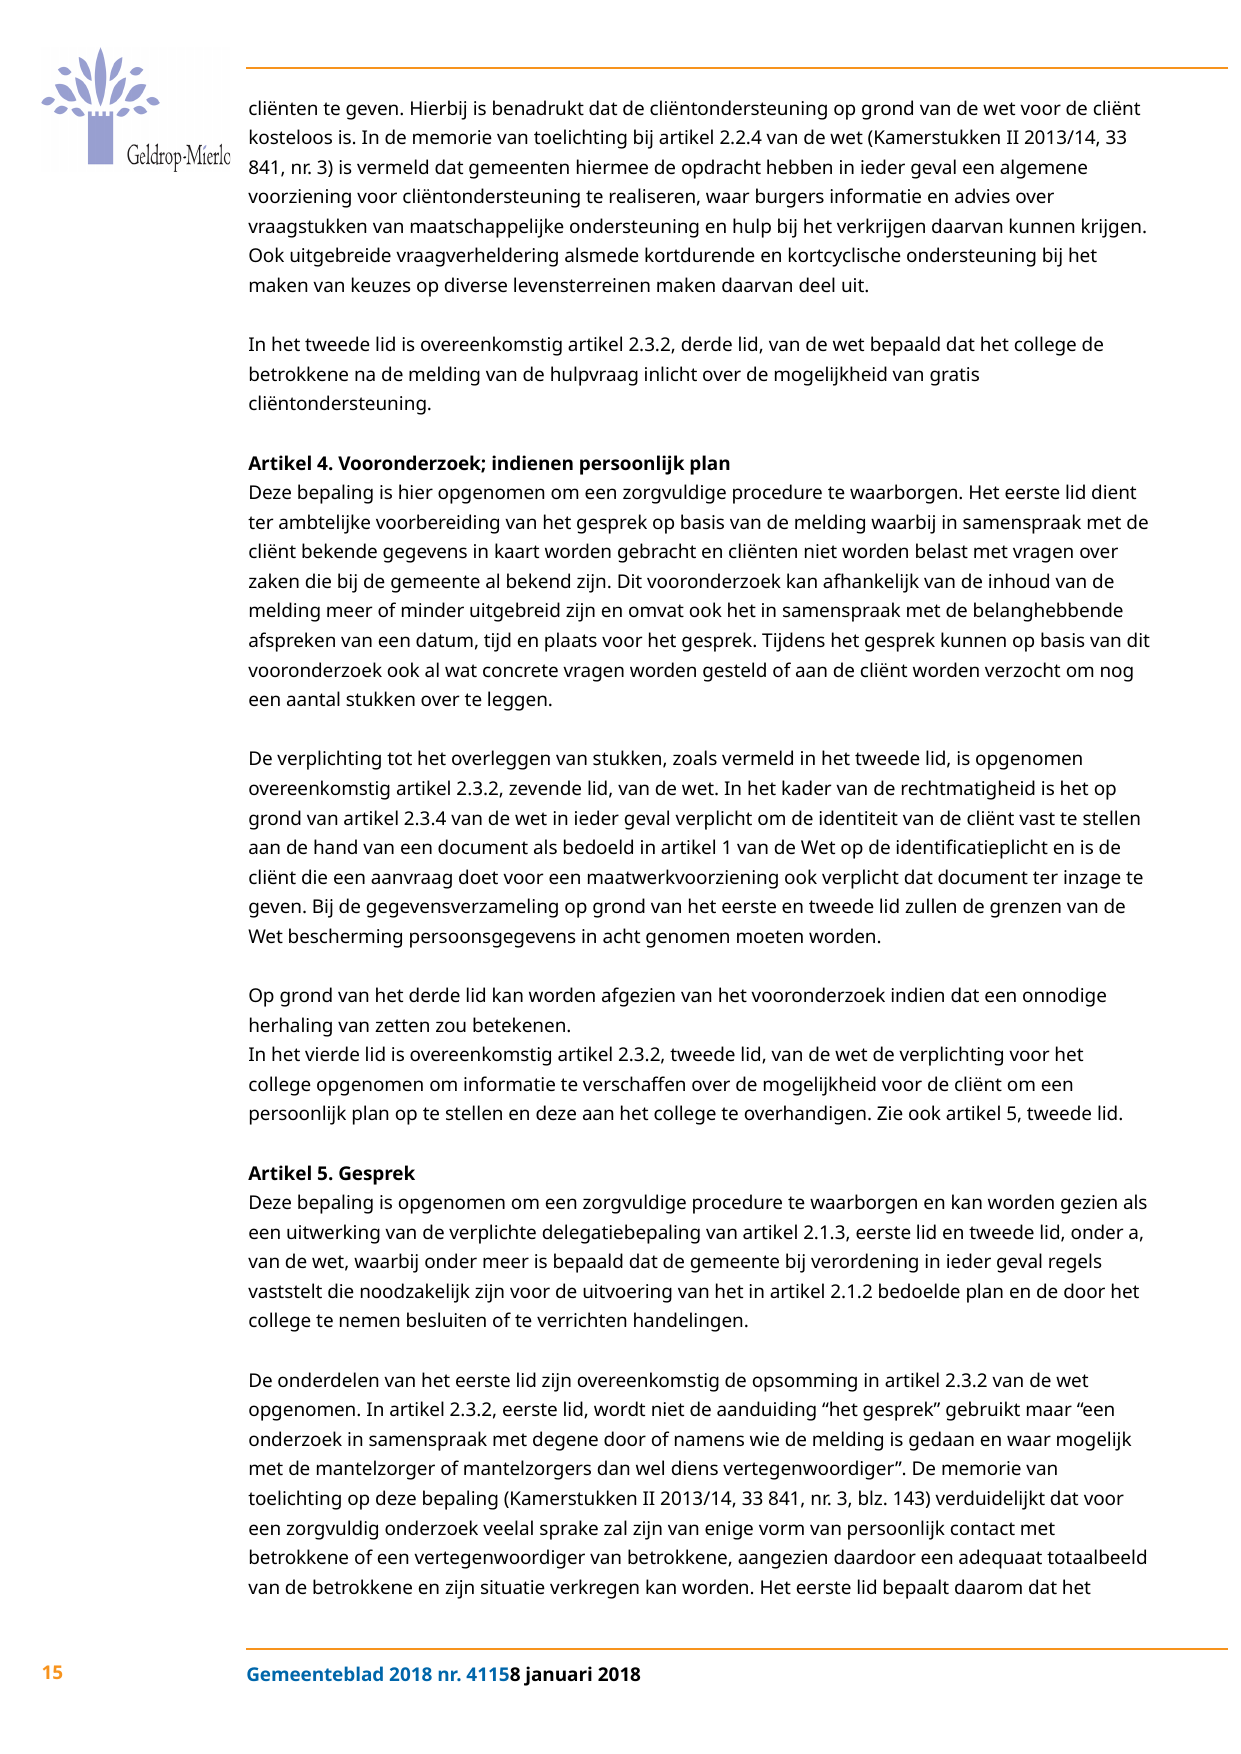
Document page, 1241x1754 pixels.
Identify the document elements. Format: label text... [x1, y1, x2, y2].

text Artikel 4. Vooronderzoek; indienen persoonlijk plan [248, 450, 1152, 476]
text In het tweede lid is overeenkomstig artikel 2.3.2, derde lid, van de wet bepaald dat het college de betrokkene na de melding van de hulpvraag inlicht over de mogelijkheid van gratis cliëntondersteuning. [248, 331, 1152, 416]
text In het vierde lid is overeenkomstig artikel 2.3.2, tweede lid, van de wet de verplichting voor het college opgenomen om informatie te verschaffen over de mogelijkheid voor de cliënt om een persoonlijk plan op te stellen en deze aan het college te overhandigen. Zie ook artikel 5, tweede lid. [248, 1041, 1152, 1126]
picture [41, 47, 231, 172]
text Deze bepaling is opgenomen om een zorgvuldige procedure te waarborgen en kan worden gezien als een uitwerking van de verplichte delegatiebepaling van artikel 2.1.3, eerste lid en tweede lid, onder a, van de wet, waarbij onder meer is bepaald dat de gemeente bij verordening in ieder geval regels vaststelt die noodzakelijk zijn voor de uitvoering van het in artikel 2.1.2 bedoelde plan en de door het college te nemen besluiten of te verrichten handelingen. [248, 1189, 1152, 1333]
text De verplichting tot het overleggen van stukken, zoals vermeld in het tweede lid, is opgenomen overeenkomstig artikel 2.3.2, zevende lid, van de wet. In het kader van de rechtmatigheid is het op grond van artikel 2.3.4 van de wet in ieder geval verplicht om de identiteit van de cliënt vast te stellen aan de hand van een document als bedoeld in artikel 1 van de Wet op de identificatieplicht en is de cliënt die een aanvraag doet voor een maatwerkvoorziening ook verplicht dat document ter inzage te geven. Bij de gegevensverzameling op grond van het eerste en tweede lid zullen de grenzen van de Wet bescherming persoonsgegevens in acht genomen moeten worden. [248, 746, 1152, 949]
text cliënten te geven. Hierbij is benadrukt dat de cliëntondersteuning op grond van de wet voor de cliënt kosteloos is. In de memorie van toelichting bij artikel 2.2.4 van de wet (Kamerstukken II 2013/14, 33 841, nr. 3) is vermeld dat gemeenten hiermee de opdracht hebben in ieder geval een algemene voorziening voor cliëntondersteuning te realiseren, waar burgers informatie en advies over vraagstukken van maatschappelijke ondersteuning en hulp bij het verkrijgen daarvan kunnen krijgen. Ook uitgebreide vraagverheldering alsmede kortdurende en kortcyclische ondersteuning bij het maken van keuzes op diverse levensterreinen maken daarvan deel uit. [248, 95, 1152, 298]
text Op grond van het derde lid kan worden afgezien van het vooronderzoek indien dat een onnodige herhaling van zetten zou betekenen. [248, 982, 1152, 1038]
text Deze bepaling is hier opgenomen om een zorgvuldige procedure te waarborgen. Het eerste lid dient ter ambtelijke voorbereiding van het gesprek op basis van de melding waarbij in samenspraak met de cliënt bekende gegevens in kaart worden gebracht en cliënten niet worden belast met vragen over zaken die bij de gemeente al bekend zijn. Dit vooronderzoek kan afhankelijk van de inhoud van de melding meer of minder uitgebreid zijn en omvat ook het in samenspraak met de belanghebbende afspreken van een datum, tijd en plaats voor het gesprek. Tijdens het gesprek kunnen op basis van dit vooronderzoek ook al wat concrete vragen worden gesteld of aan de cliënt worden verzocht om nog een aantal stukken over te leggen. [248, 479, 1152, 712]
text De onderdelen van het eerste lid zijn overeenkomstig de opsomming in artikel 2.3.2 van de wet opgenomen. In artikel 2.3.2, eerste lid, wordt niet de aanduiding “het gesprek” gebruikt maar “een onderzoek in samenspraak met degene door of namens wie de melding is gedaan en waar mogelijk met de mantelzorger of mantelzorgers dan wel diens vertegenwoordiger”. De memorie van toelichting op deze bepaling (Kamerstukken II 2013/14, 33 841, nr. 3, blz. 143) verduidelijkt dat voor een zorgvuldig onderzoek veelal sprake zal zijn van enige vorm van persoonlijk contact met betrokkene of een vertegenwoordiger van betrokkene, aangezien daardoor een adequaat totaalbeeld van de betrokkene en zijn situatie verkregen kan worden. Het eerste lid bepaalt daarom dat het [248, 1367, 1152, 1600]
text Artikel 5. Gesprek [248, 1160, 1152, 1186]
